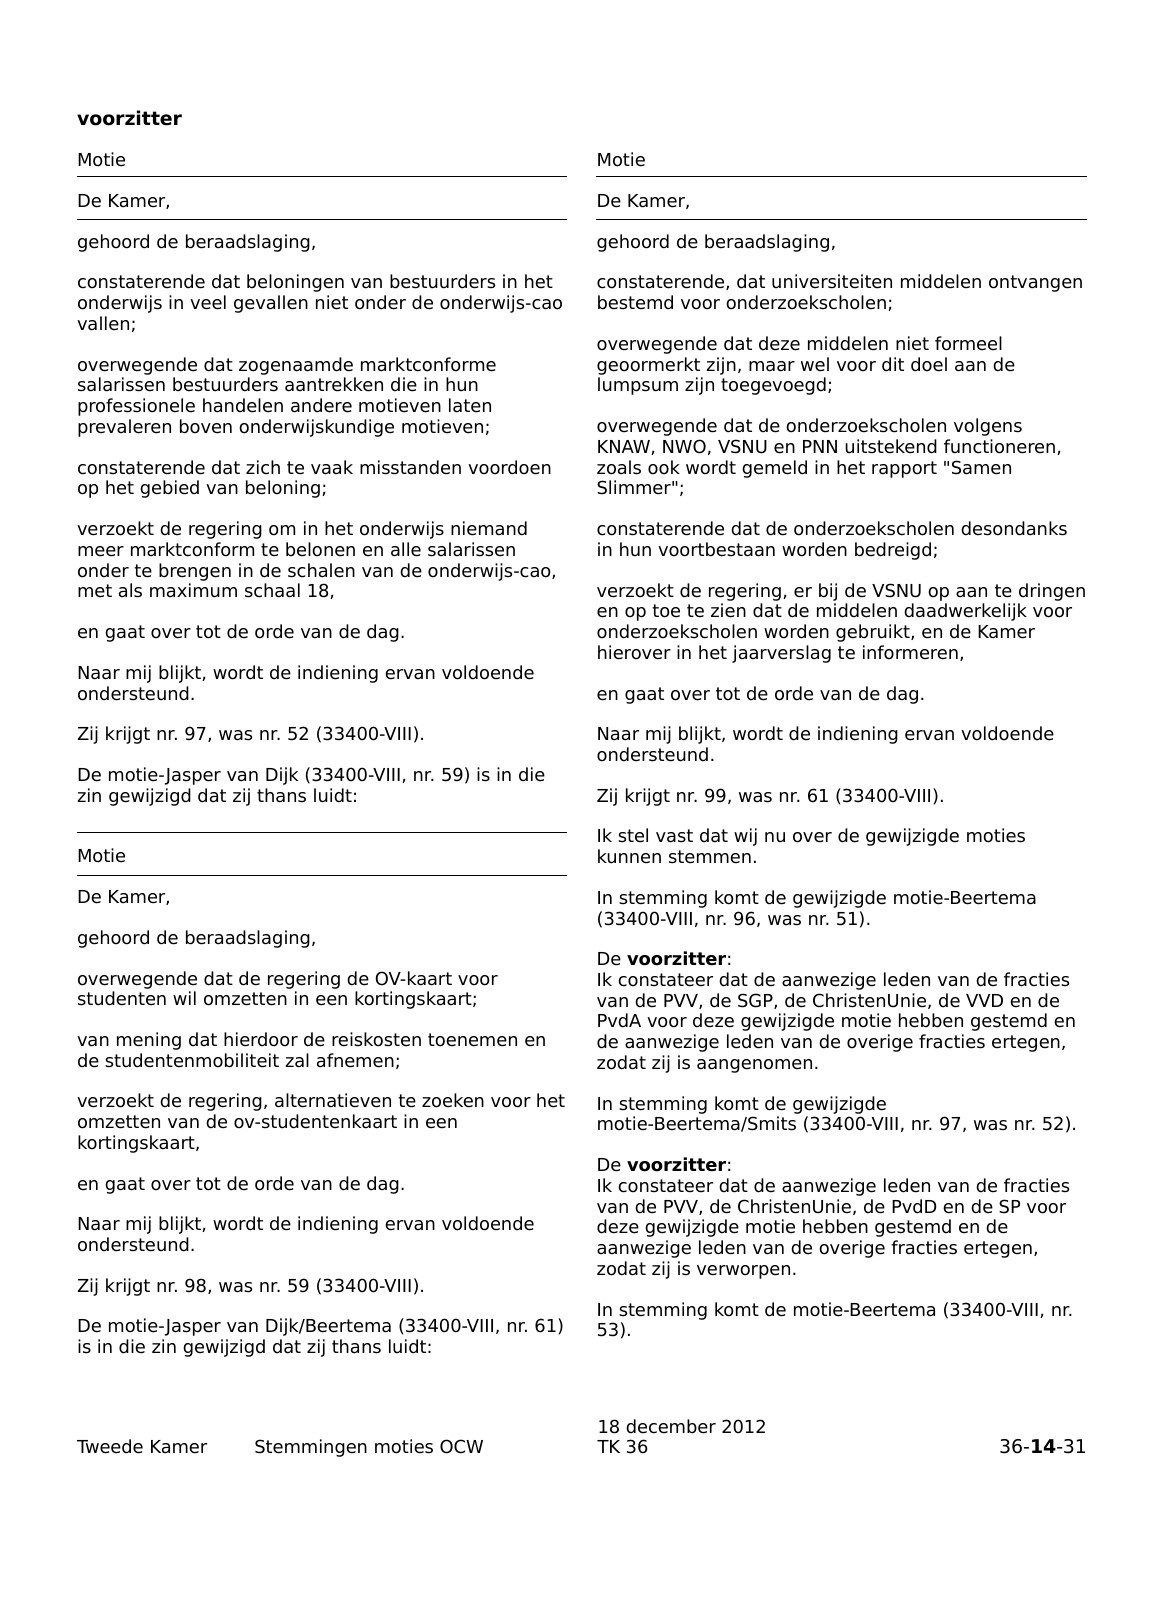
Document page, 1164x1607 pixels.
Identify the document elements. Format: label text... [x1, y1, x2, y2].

text gehoord de beraadslaging, [77, 928, 567, 948]
text In stemming komt de gewijzigde motie-Beertema (33400-VIII, nr. 96, was nr. 51). [596, 888, 1087, 929]
text Zij krijgt nr. 97, was nr. 52 (33400-VIII). [77, 724, 567, 745]
text constaterende, dat universiteiten middelen ontvangen bestemd voor onderzoekscholen; [596, 272, 1087, 314]
text constaterende dat de onderzoekscholen desondanks in hun voortbestaan worden bedreigd; [596, 519, 1087, 560]
text gehoord de beraadslaging, [596, 232, 1087, 252]
text Naar mij blijkt, wordt de indiening ervan voldoende ondersteund. [77, 1214, 567, 1256]
text De voorzitter: [596, 949, 1087, 970]
text Ik constateer dat de aanwezige leden van de fracties van de PVV, de ChristenUnie, de PvdD en de SP voor deze gewijzigde motie hebben gestemd en de aanwezige leden van de overige fracties ertegen, zodat zij is verworpen. [596, 1176, 1087, 1279]
text verzoekt de regering, er bij de VSNU op aan te dringen en op toe te zien dat de middelen daadwerkelijk voor onderzoekscholen worden gebruikt, en de Kamer hierover in het jaarverslag te informeren, [596, 580, 1087, 663]
text Ik constateer dat de aanwezige leden van de fracties van de PVV, de SGP, de ChristenUnie, de VVD en de PvdA voor deze gewijzigde motie hebben gestemd en de aanwezige leden van de overige fracties ertegen, zodat zij is aangenomen. [596, 970, 1087, 1073]
text Naar mij blijkt, wordt de indiening ervan voldoende ondersteund. [596, 724, 1087, 766]
text Ik stel vast dat wij nu over de gewijzigde moties kunnen stemmen. [596, 826, 1087, 868]
text en gaat over tot de orde van de dag. [77, 622, 567, 643]
text De Kamer, [77, 887, 567, 908]
text gehoord de beraadslaging, [77, 232, 567, 252]
text overwegende dat de regering de OV-kaart voor studenten wil omzetten in een kortingskaart; [77, 968, 567, 1010]
text constaterende dat beloningen van bestuurders in het onderwijs in veel gevallen niet onder de onderwijs-cao vallen; [77, 272, 567, 334]
text Naar mij blijkt, wordt de indiening ervan voldoende ondersteund. [77, 663, 567, 704]
text In stemming komt de gewijzigde motie-Beertema/Smits (33400-VIII, nr. 97, was nr. 52). [596, 1093, 1087, 1135]
text Motie [77, 150, 567, 171]
text Motie [77, 846, 567, 867]
text overwegende dat deze middelen niet formeel geoormerkt zijn, maar wel voor dit doel aan de lumpsum zijn toegevoegd; [596, 334, 1087, 396]
text De motie-Jasper van Dijk/Beertema (33400-VIII, nr. 61) is in die zin gewijzigd dat zij thans luidt: [77, 1316, 567, 1358]
text en gaat over tot de orde van de dag. [596, 683, 1087, 704]
text De Kamer, [596, 191, 1087, 212]
text De voorzitter: [596, 1155, 1087, 1176]
text en gaat over tot de orde van de dag. [77, 1173, 567, 1194]
text Zij krijgt nr. 98, was nr. 59 (33400-VIII). [77, 1276, 567, 1296]
text overwegende dat zogenaamde marktconforme salarissen bestuurders aantrekken die in hun professionele handelen andere motieven laten prevaleren boven onderwijskundige motieven; [77, 354, 567, 437]
text In stemming komt de motie-Beertema (33400-VIII, nr. 53). [596, 1299, 1087, 1341]
text Motie [596, 150, 1087, 171]
text De motie-Jasper van Dijk (33400-VIII, nr. 59) is in die zin gewijzigd dat zij thans luidt: [77, 765, 567, 806]
text constaterende dat zich te vaak misstanden voordoen op het gebied van beloning; [77, 457, 567, 499]
text De Kamer, [77, 191, 567, 212]
text Zij krijgt nr. 99, was nr. 61 (33400-VIII). [596, 786, 1087, 806]
text overwegende dat de onderzoekscholen volgens KNAW, NWO, VSNU en PNN uitstekend functioneren, zoals ook wordt gemeld in het rapport "Samen Slimmer"; [596, 416, 1087, 499]
text verzoekt de regering om in het onderwijs niemand meer marktconform te belonen en alle salarissen onder te brengen in de schalen van de onderwijs-cao, met als maximum schaal 18, [77, 519, 567, 602]
text van mening dat hierdoor de reiskosten toenemen en de studentenmobiliteit zal afnemen; [77, 1030, 567, 1071]
text verzoekt de regering, alternatieven te zoeken voor het omzetten van de ov-studentenkaart in een kortingskaart, [77, 1091, 567, 1153]
